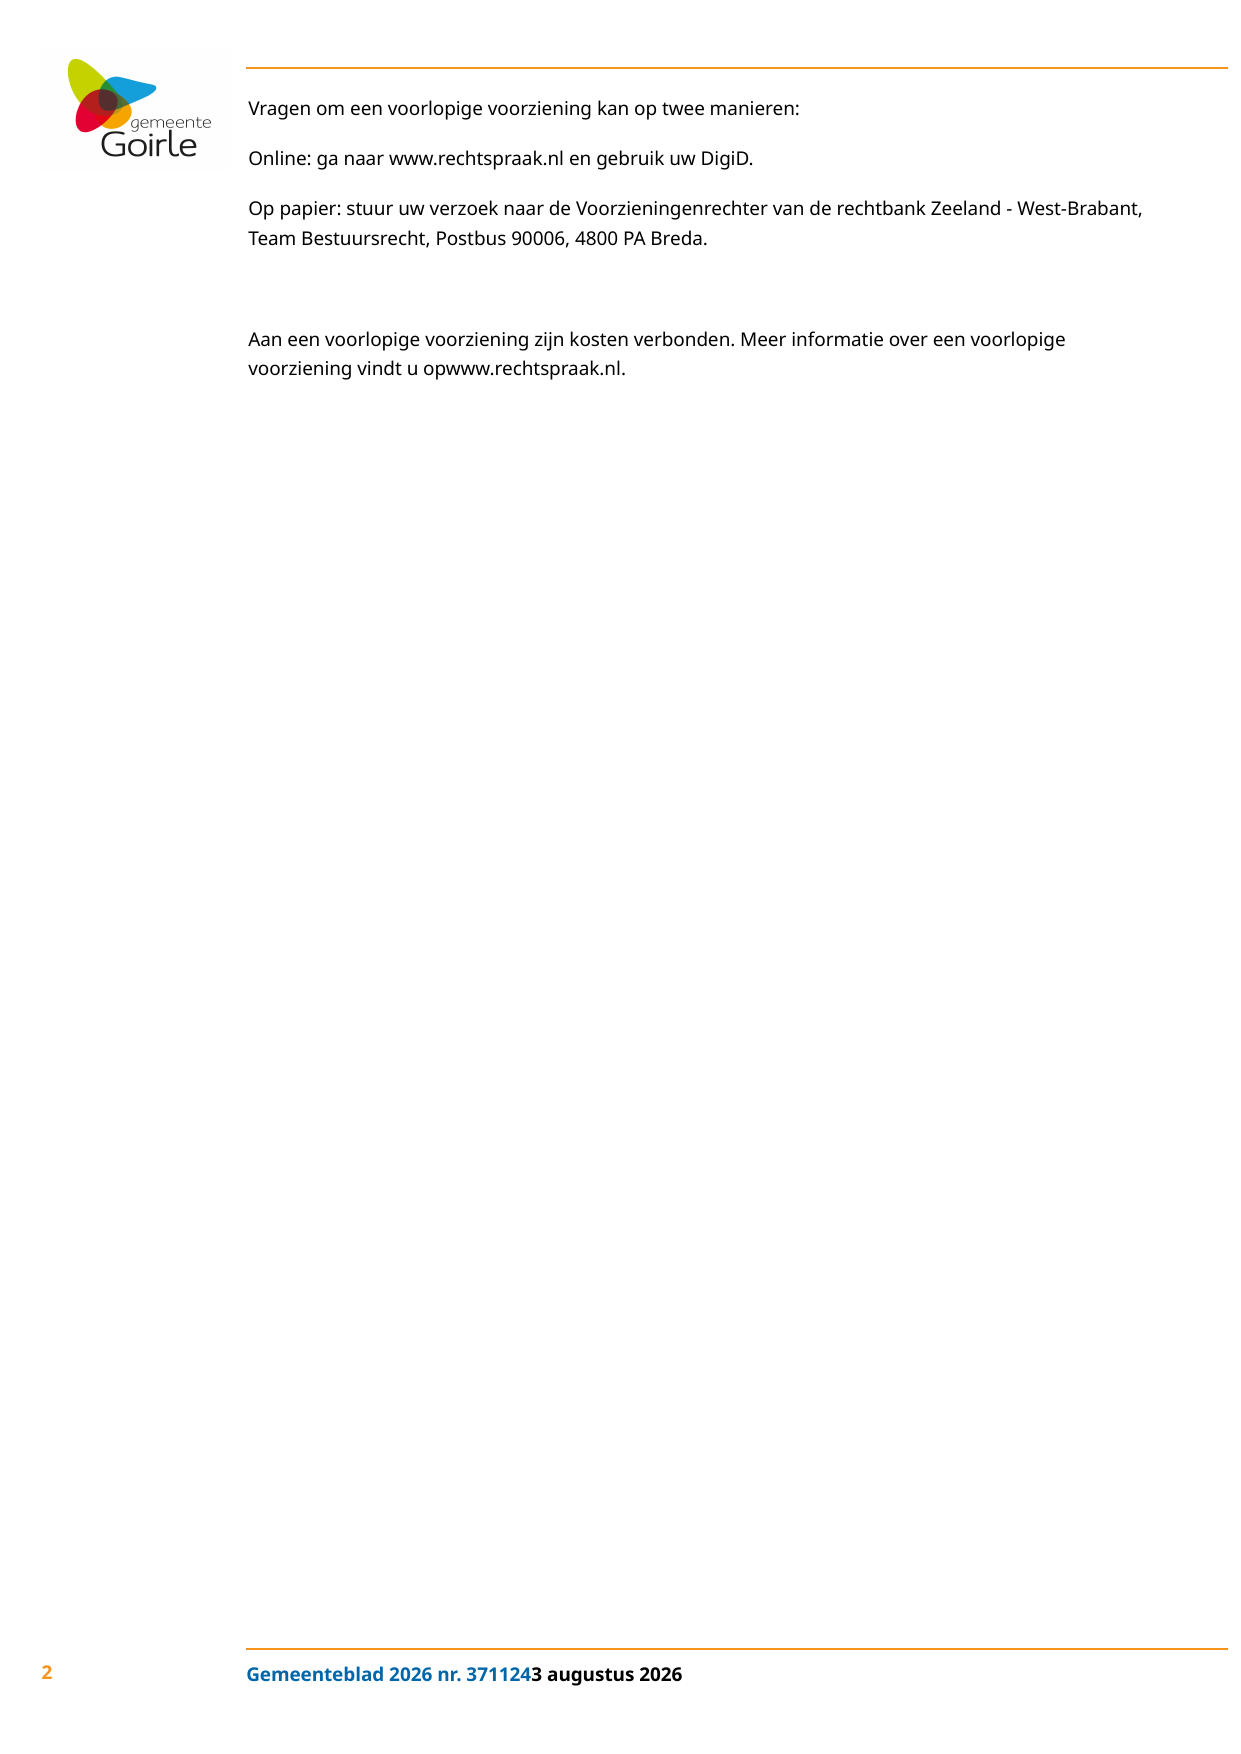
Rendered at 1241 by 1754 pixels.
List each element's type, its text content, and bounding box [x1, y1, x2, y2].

text Op papier: stuur uw verzoek naar de Voorzieningenrechter van de rechtbank Zeeland - West-Brabant, Team Bestuursrecht, Postbus 90006, 4800 PA Breda. [248, 196, 1152, 251]
text Aan een voorlopige voorziening zijn kosten verbonden. Meer informatie over een voorlopige voorziening vindt u opwww.rechtspraak.nl. [248, 326, 1152, 381]
text Vragen om een voorlopige voorziening kan op twee manieren: [248, 95, 1152, 121]
picture [41, 47, 231, 172]
text Online: ga naar www.rechtspraak.nl en gebruik uw DigiD. [248, 145, 1152, 171]
